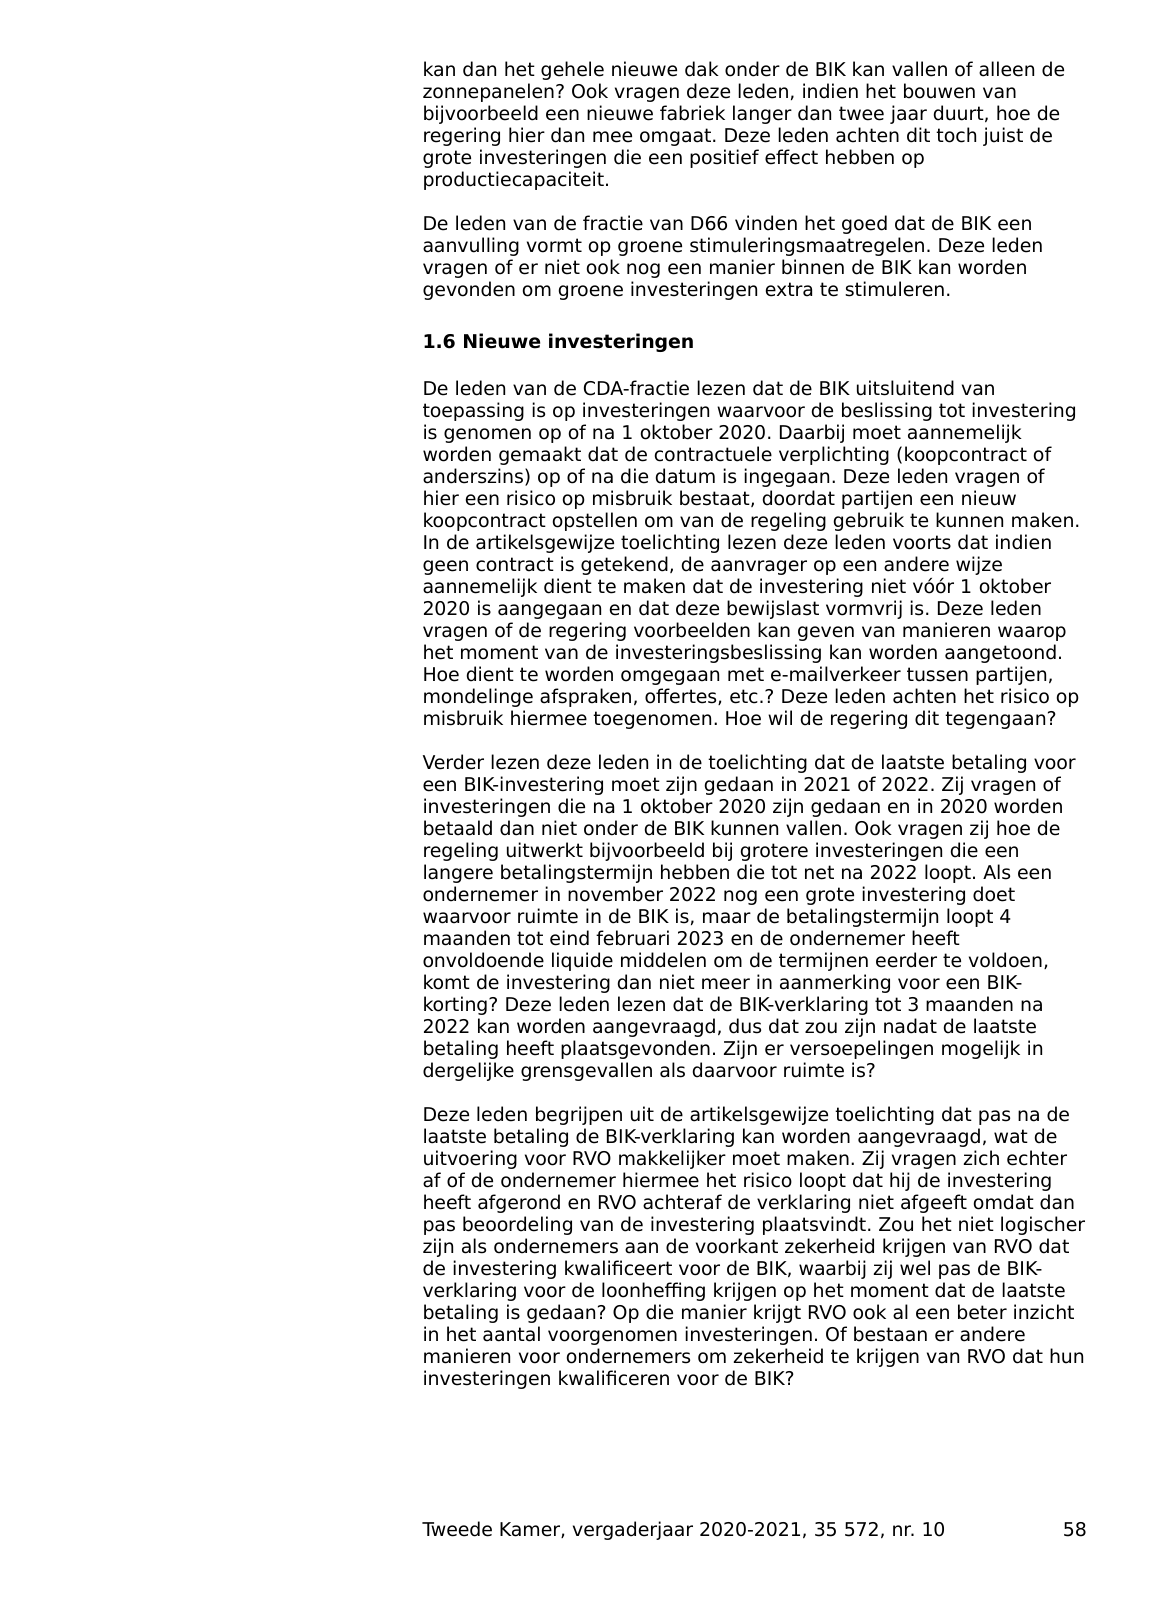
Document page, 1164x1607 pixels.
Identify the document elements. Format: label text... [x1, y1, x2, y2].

text Deze leden begrijpen uit de artikelsgewijze toelichting dat pas na de laatste betaling de BIK-verklaring kan worden aangevraagd, wat de uitvoering voor RVO makkelijker moet maken. Zij vragen zich echter af of de ondernemer hiermee het risico loopt dat hij de investering heeft afgerond en RVO achteraf de verklaring niet afgeeft omdat dan pas beoordeling van de investering plaatsvindt. Zou het niet logischer zijn als ondernemers aan de voorkant zekerheid krijgen van RVO dat de investering kwalificeert voor de BIK, waarbij zij wel pas de BIK-verklaring voor de loonheffing krijgen op het moment dat de laatste betaling is gedaan? Op die manier krijgt RVO ook al een beter inzicht in het aantal voorgenomen investeringen. Of bestaan er andere manieren voor ondernemers om zekerheid te krijgen van RVO dat hun investeringen kwalificeren voor de BIK? [422, 1104, 1087, 1389]
text Verder lezen deze leden in de toelichting dat de laatste betaling voor een BIK-investering moet zijn gedaan in 2021 of 2022. Zij vragen of investeringen die na 1 oktober 2020 zijn gedaan en in 2020 worden betaald dan niet onder de BIK kunnen vallen. Ook vragen zij hoe de regeling uitwerkt bijvoorbeeld bij grotere investeringen die een langere betalingstermijn hebben die tot net na 2022 loopt. Als een ondernemer in november 2022 nog een grote investering doet waarvoor ruimte in de BIK is, maar de betalingstermijn loopt 4 maanden tot eind februari 2023 en de ondernemer heeft onvoldoende liquide middelen om de termijnen eerder te voldoen, komt de investering dan niet meer in aanmerking voor een BIK-korting? Deze leden lezen dat de BIK-verklaring tot 3 maanden na 2022 kan worden aangevraagd, dus dat zou zijn nadat de laatste betaling heeft plaatsgevonden. Zijn er versoepelingen mogelijk in dergelijke grensgevallen als daarvoor ruimte is? [422, 752, 1087, 1082]
text kan dan het gehele nieuwe dak onder de BIK kan vallen of alleen de zonnepanelen? Ook vragen deze leden, indien het bouwen van bijvoorbeeld een nieuwe fabriek langer dan twee jaar duurt, hoe de regering hier dan mee omgaat. Deze leden achten dit toch juist de grote investeringen die een positief effect hebben op productiecapaciteit. [422, 59, 1087, 191]
subtitle 1.6 Nieuwe investeringen [422, 331, 1087, 353]
text De leden van de fractie van D66 vinden het goed dat de BIK een aanvulling vormt op groene stimuleringsmaatregelen. Deze leden vragen of er niet ook nog een manier binnen de BIK kan worden gevonden om groene investeringen extra te stimuleren. [422, 213, 1087, 301]
text De leden van de CDA-fractie lezen dat de BIK uitsluitend van toepassing is op investeringen waarvoor de beslissing tot investering is genomen op of na 1 oktober 2020. Daarbij moet aannemelijk worden gemaakt dat de contractuele verplichting (koopcontract of anderszins) op of na die datum is ingegaan. Deze leden vragen of hier een risico op misbruik bestaat, doordat partijen een nieuw koopcontract opstellen om van de regeling gebruik te kunnen maken. In de artikelsgewijze toelichting lezen deze leden voorts dat indien geen contract is getekend, de aanvrager op een andere wijze aannemelijk dient te maken dat de investering niet vóór 1 oktober 2020 is aangegaan en dat deze bewijslast vormvrij is. Deze leden vragen of de regering voorbeelden kan geven van manieren waarop het moment van de investeringsbeslissing kan worden aangetoond. Hoe dient te worden omgegaan met e-mailverkeer tussen partijen, mondelinge afspraken, offertes, etc.? Deze leden achten het risico op misbruik hiermee toegenomen. Hoe wil de regering dit tegengaan? [422, 378, 1087, 730]
